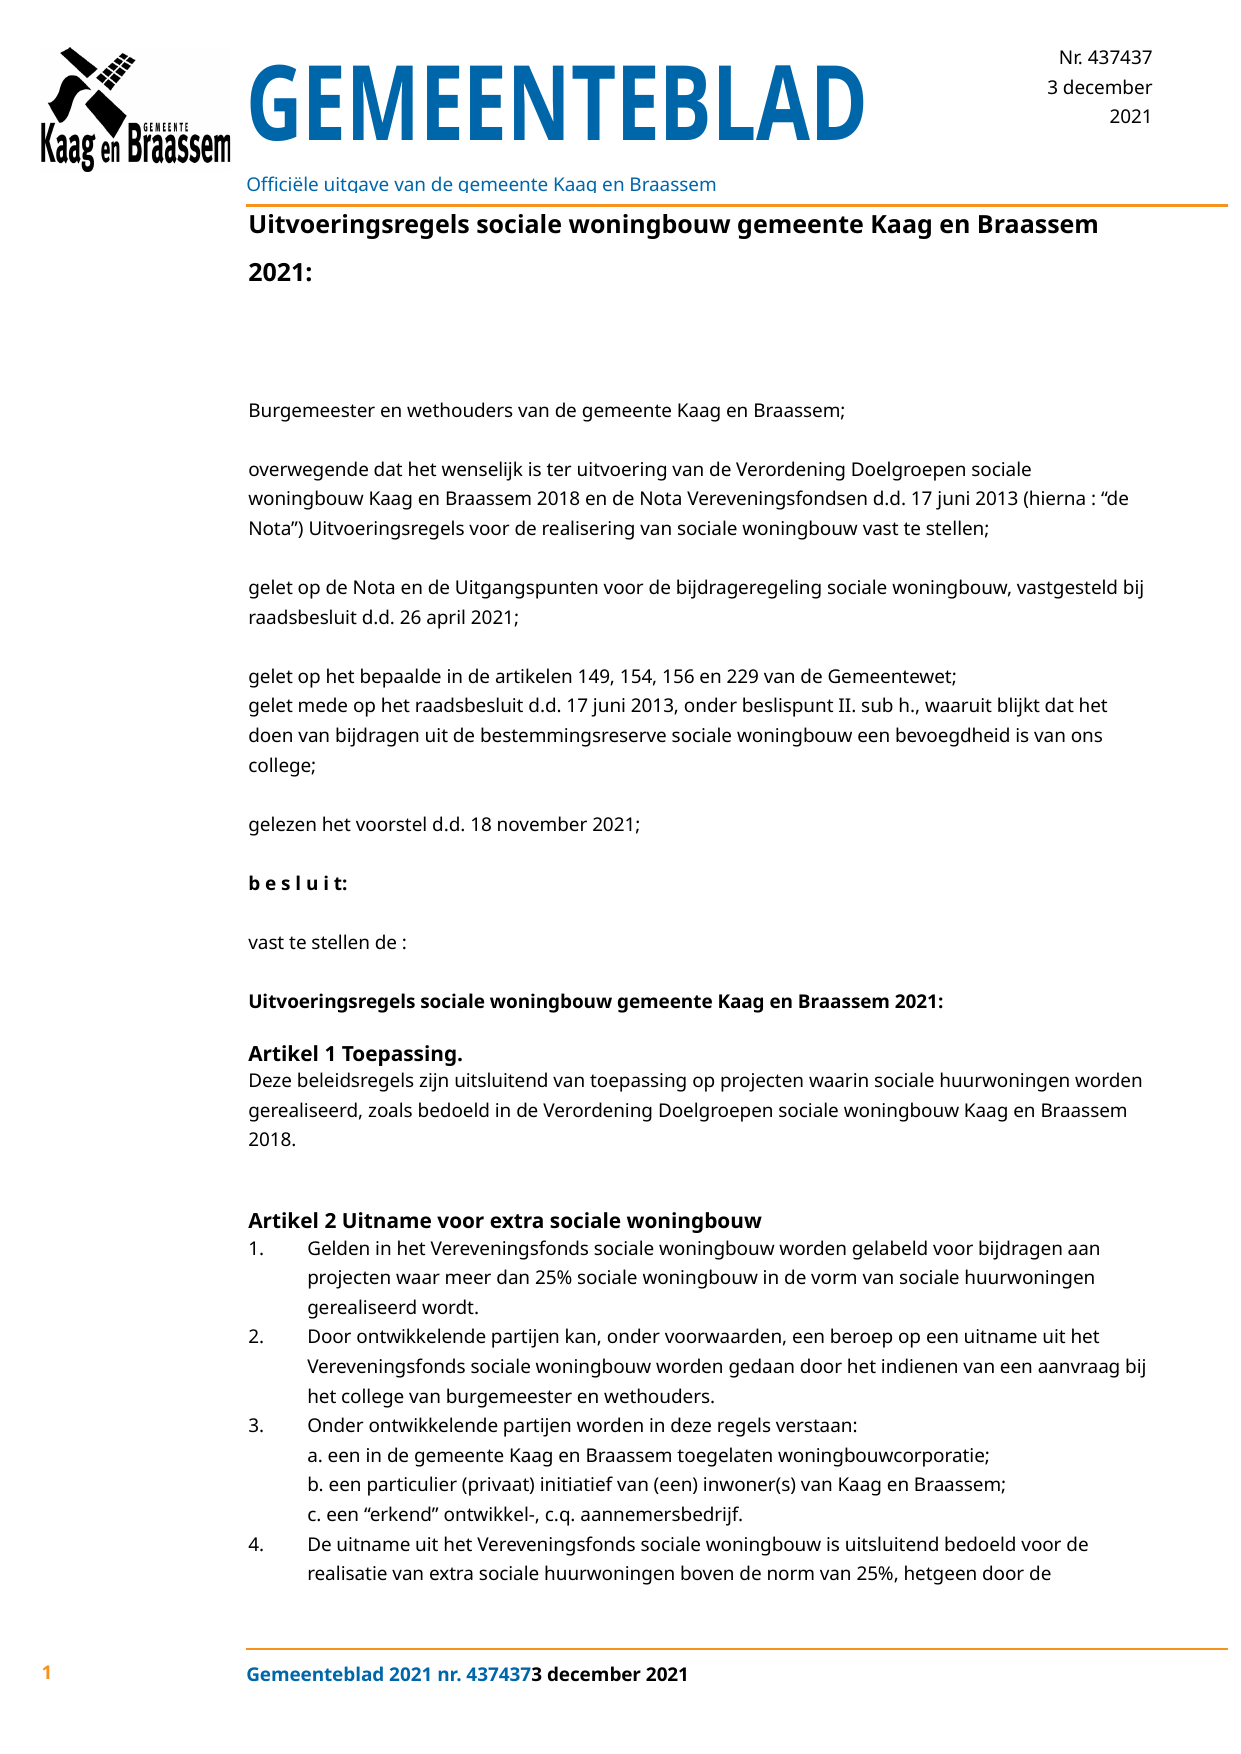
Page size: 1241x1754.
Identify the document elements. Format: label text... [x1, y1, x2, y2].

list b. een particulier (privaat) initiatief van (een) inwoner(s) van Kaag en Braassem; [248, 1472, 1152, 1497]
text Uitvoeringsregels sociale woningbouw gemeente Kaag en Braassem 2021: [248, 988, 1152, 1014]
picture [41, 47, 231, 172]
text Artikel 2 Uitname voor extra sociale woningbouw [248, 1206, 1152, 1235]
text Deze beleidsregels zijn uitsluitend van toepassing op projecten waarin sociale huurwoningen worden gerealiseerd, zoals bedoeld in de Verordening Doelgroepen sociale woningbouw Kaag en Braassem 2018. [248, 1067, 1152, 1152]
text gelezen het voorstel d.d. 18 november 2021; [248, 811, 1152, 837]
text Artikel 1 Toepassing. [248, 1039, 1152, 1067]
text Burgemeester en wethouders van de gemeente Kaag en Braassem; [248, 397, 1152, 422]
list Gelden in het Vereveningsfonds sociale woningbouw worden gelabeld voor bijdragen aan projecten waar meer dan 25% sociale woningbouw in de vorm van sociale huurwoningen gerealiseerd wordt. [248, 1235, 1152, 1320]
text overwegende dat het wenselijk is ter uitvoering van de Verordening Doelgroepen sociale woningbouw Kaag en Braassem 2018 en de Nota Vereveningsfondsen d.d. 17 juni 2013 (hierna : “de Nota”) Uitvoeringsregels voor de realisering van sociale woningbouw vast te stellen; [248, 456, 1152, 541]
text Uitvoeringsregels sociale woningbouw gemeente Kaag en Braassem 2021: [248, 207, 1152, 288]
list Onder ontwikkelende partijen worden in deze regels verstaan: [248, 1412, 1152, 1438]
list Door ontwikkelende partijen kan, onder voorwaarden, een beroep op een uitname uit het Vereveningsfonds sociale woningbouw worden gedaan door het indienen van een aanvraag bij het college van burgemeester en wethouders. [248, 1324, 1152, 1408]
list De uitname uit het Vereveningsfonds sociale woningbouw is uitsluitend bedoeld voor de realisatie van extra sociale huurwoningen boven de norm van 25%, hetgeen door de [248, 1531, 1152, 1586]
list c. een “erkend” ontwikkel-, c.q. aannemersbedrijf. [248, 1501, 1152, 1527]
text gelet mede op het raadsbesluit d.d. 17 juni 2013, onder beslispunt II. sub h., waaruit blijkt dat het doen van bijdragen uit de bestemmingsreserve sociale woningbouw een bevoegdheid is van ons college; [248, 693, 1152, 777]
text b e s l u i t: [248, 870, 1152, 896]
text gelet op de Nota en de Uitgangspunten voor de bijdrageregeling sociale woningbouw, vastgesteld bij raadsbesluit d.d. 26 april 2021; [248, 574, 1152, 629]
list a. een in de gemeente Kaag en Braassem toegelaten woningbouwcorporatie; [248, 1442, 1152, 1468]
text gelet op het bepaalde in de artikelen 149, 154, 156 en 229 van de Gemeentewet; [248, 663, 1152, 689]
text vast te stellen de : [248, 929, 1152, 955]
